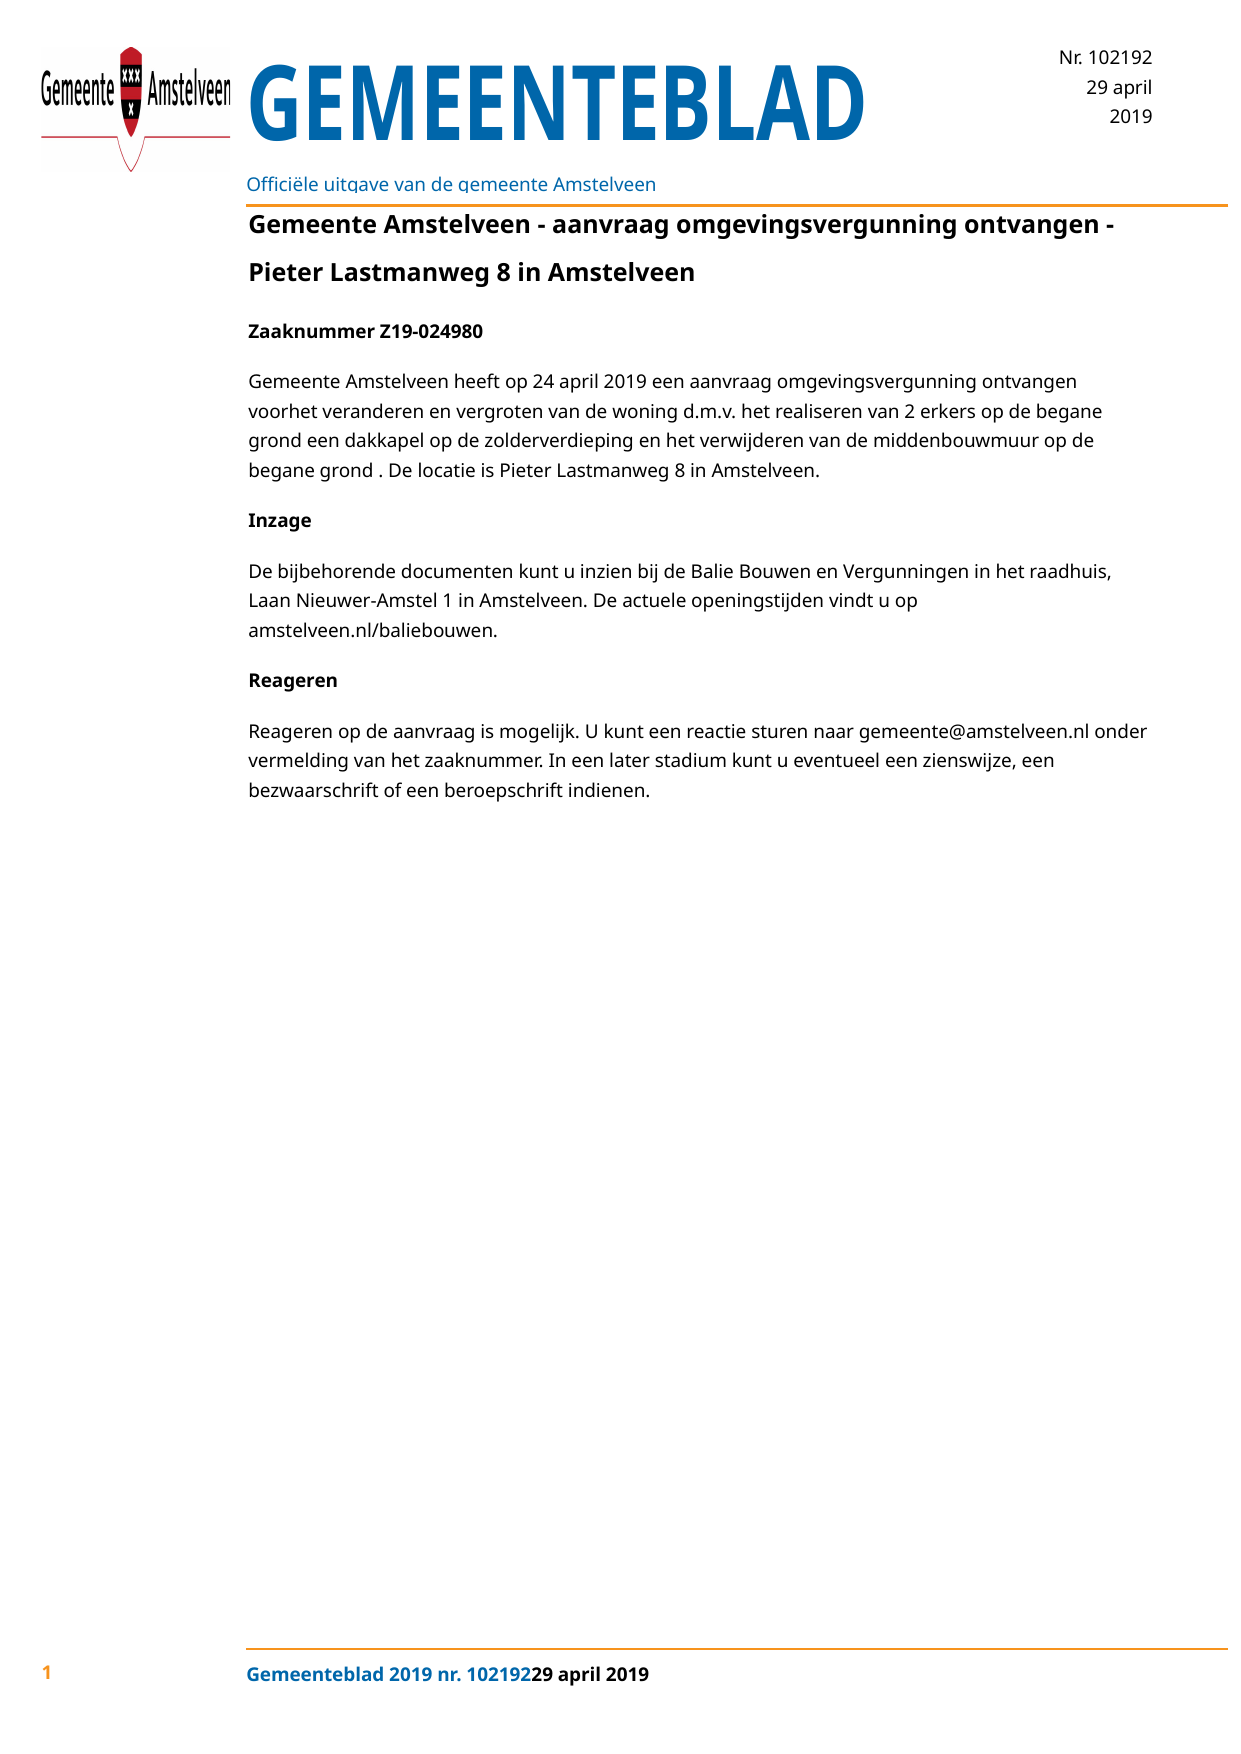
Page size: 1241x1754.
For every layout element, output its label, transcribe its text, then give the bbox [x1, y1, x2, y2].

text Zaaknummer Z19-024980 [248, 318, 1152, 344]
text Gemeente Amstelveen - aanvraag omgevingsvergunning ontvangen - Pieter Lastmanweg 8 in Amstelveen [248, 207, 1152, 288]
text Gemeente Amstelveen heeft op 24 april 2019 een aanvraag omgevingsvergunning ontvangen voorhet veranderen en vergroten van de woning d.m.v. het realiseren van 2 erkers op de begane grond een dakkapel op de zolderverdieping en het verwijderen van de middenbouwmuur op de begane grond . De locatie is Pieter Lastmanweg 8 in Amstelveen. [248, 368, 1152, 483]
picture [41, 47, 231, 172]
text Reageren [248, 667, 1152, 693]
text Reageren op de aanvraag is mogelijk. U kunt een reactie sturen naar gemeente@amstelveen.nl onder vermelding van het zaaknummer. In een later stadium kunt u eventueel een zienswijze, een bezwaarschrift of een beroepschrift indienen. [248, 718, 1152, 803]
text Inzage [248, 507, 1152, 533]
text De bijbehorende documenten kunt u inzien bij de Balie Bouwen en Vergunningen in het raadhuis, Laan Nieuwer-Amstel 1 in Amstelveen. De actuele openingstijden vindt u op amstelveen.nl/baliebouwen. [248, 558, 1152, 643]
